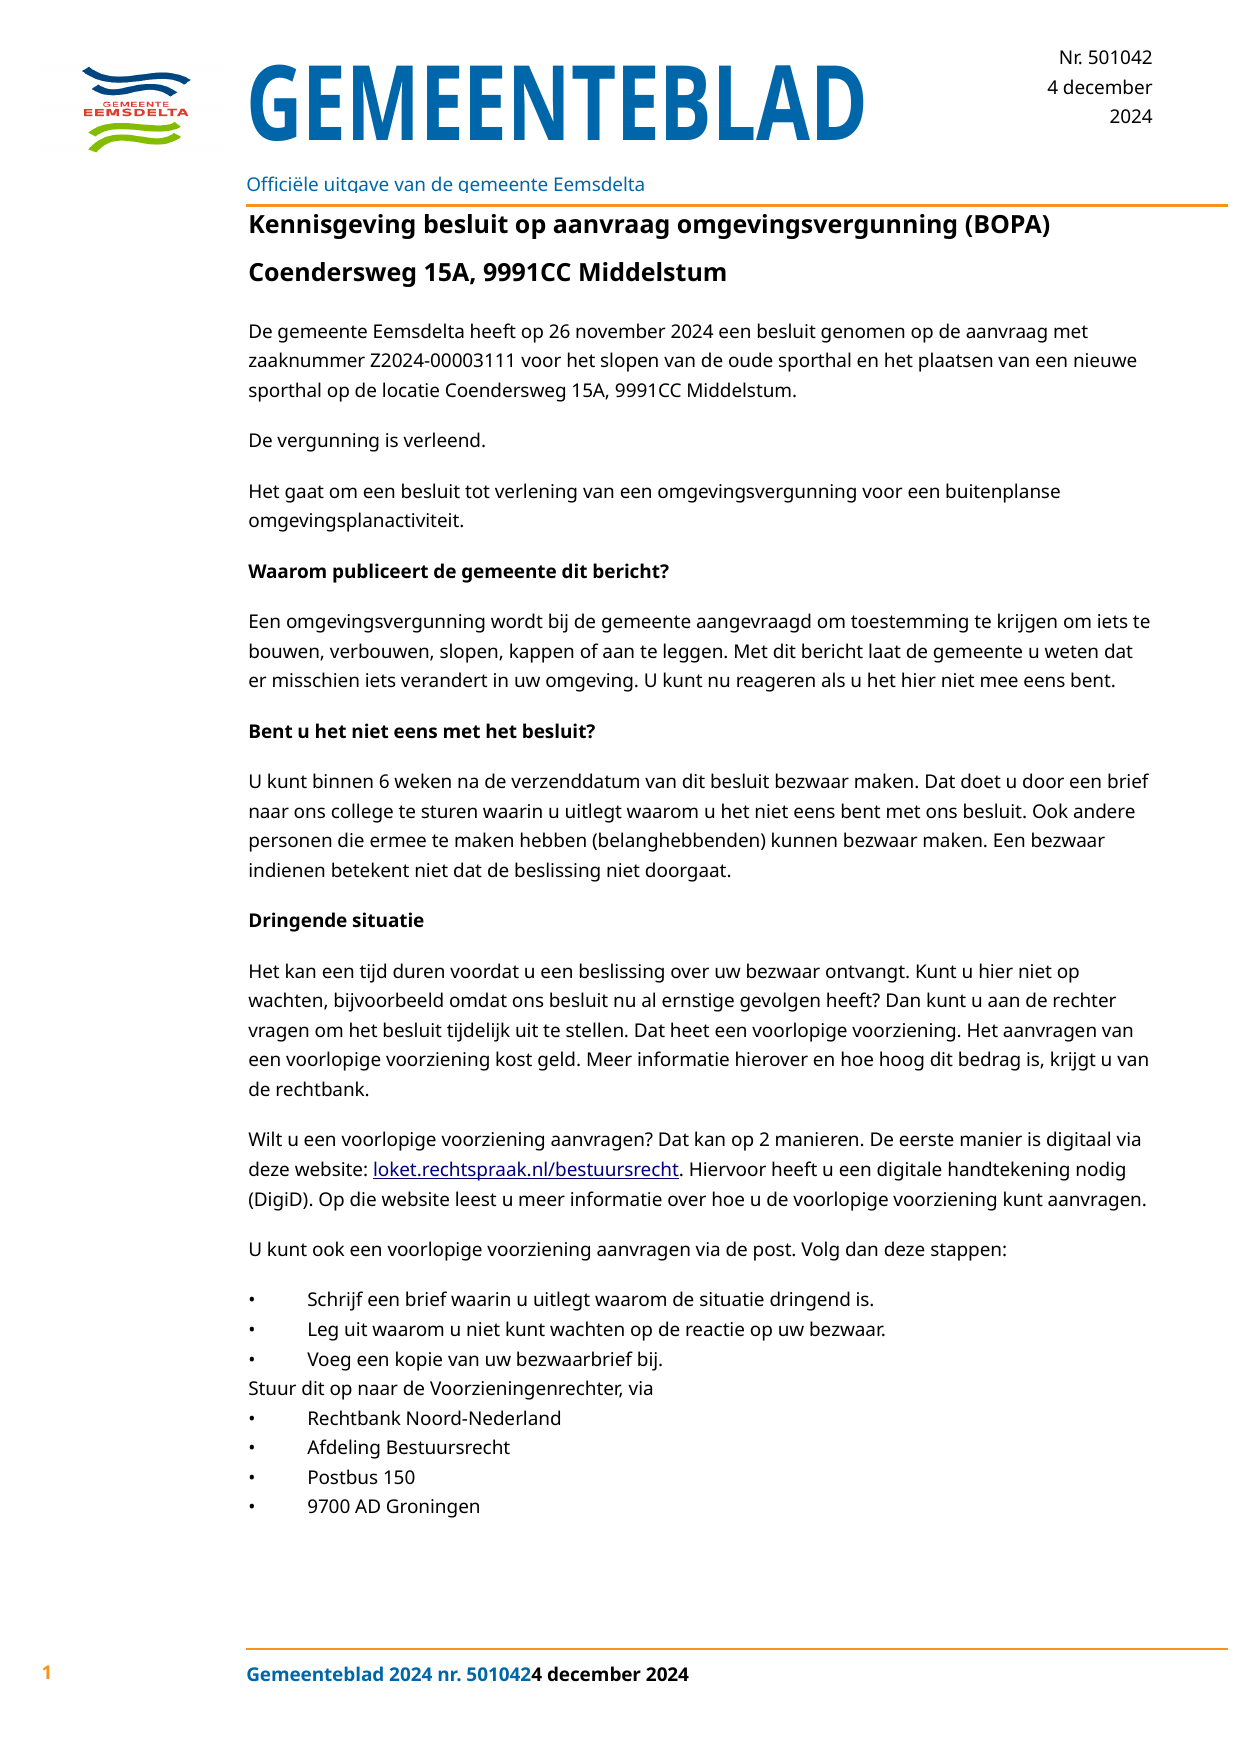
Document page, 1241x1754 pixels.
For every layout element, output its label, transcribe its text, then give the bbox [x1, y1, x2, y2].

list Voeg een kopie van uw bezwaarbrief bij. [248, 1346, 1152, 1372]
text Wilt u een voorlopige voorziening aanvragen? Dat kan op 2 manieren. De eerste manier is digitaal via deze website: loket.rechtspraak.nl/bestuursrecht. Hiervoor heeft u een digitale handtekening nodig (DigiD). Op die website leest u meer informatie over hoe u de voorlopige voorziening kunt aanvragen. [248, 1127, 1152, 1212]
text De gemeente Eemsdelta heeft op 26 november 2024 een besluit genomen op de aanvraag met zaaknummer Z2024-00003111 voor het slopen van de oude sporthal en het plaatsen van een nieuwe sporthal op de locatie Coendersweg 15A, 9991CC Middelstum. [248, 318, 1152, 403]
list Postbus 150 [248, 1464, 1152, 1490]
text De vergunning is verleend. [248, 427, 1152, 453]
text Stuur dit op naar de Voorzieningenrechter, via [248, 1375, 1152, 1401]
text Het gaat om een besluit tot verlening van een omgevingsvergunning voor een buitenplanse omgevingsplanactiviteit. [248, 478, 1152, 533]
text Dringende situatie [248, 907, 1152, 933]
text Een omgevingsvergunning wordt bij de gemeente aangevraagd om toestemming te krijgen om iets te bouwen, verbouwen, slopen, kappen of aan te leggen. Met dit bericht laat de gemeente u weten dat er misschien iets verandert in uw omgeving. U kunt nu reageren als u het hier niet mee eens bent. [248, 608, 1152, 693]
list Rechtbank Noord-Nederland [248, 1405, 1152, 1431]
text Het kan een tijd duren voordat u een beslissing over uw bezwaar ontvangt. Kunt u hier niet op wachten, bijvoorbeeld omdat ons besluit nu al ernstige gevolgen heeft? Dan kunt u aan de rechter vragen om het besluit tijdelijk uit te stellen. Dat heet een voorlopige voorziening. Het aanvragen van een voorlopige voorziening kost geld. Meer informatie hierover en hoe hoog dit bedrag is, krijgt u van de rechtbank. [248, 958, 1152, 1102]
list 9700 AD Groningen [248, 1494, 1152, 1519]
text Kennisgeving besluit op aanvraag omgevingsvergunning (BOPA) Coendersweg 15A, 9991CC Middelstum [248, 207, 1152, 288]
picture [41, 47, 231, 172]
list Afdeling Bestuursrecht [248, 1434, 1152, 1460]
list Schrijf een brief waarin u uitlegt waarom de situatie dringend is. [248, 1287, 1152, 1312]
text Waarom publiceert de gemeente dit bericht? [248, 558, 1152, 584]
list Leg uit waarom u niet kunt wachten op de reactie op uw bezwaar. [248, 1316, 1152, 1342]
text U kunt binnen 6 weken na de verzenddatum van dit besluit bezwaar maken. Dat doet u door een brief naar ons college te sturen waarin u uitlegt waarom u het niet eens bent met ons besluit. Ook andere personen die ermee te maken hebben (belanghebbenden) kunnen bezwaar maken. Een bezwaar indienen betekent niet dat de beslissing niet doorgaat. [248, 768, 1152, 883]
text U kunt ook een voorlopige voorziening aanvragen via de post. Volg dan deze stappen: [248, 1236, 1152, 1262]
text Bent u het niet eens met het besluit? [248, 718, 1152, 744]
